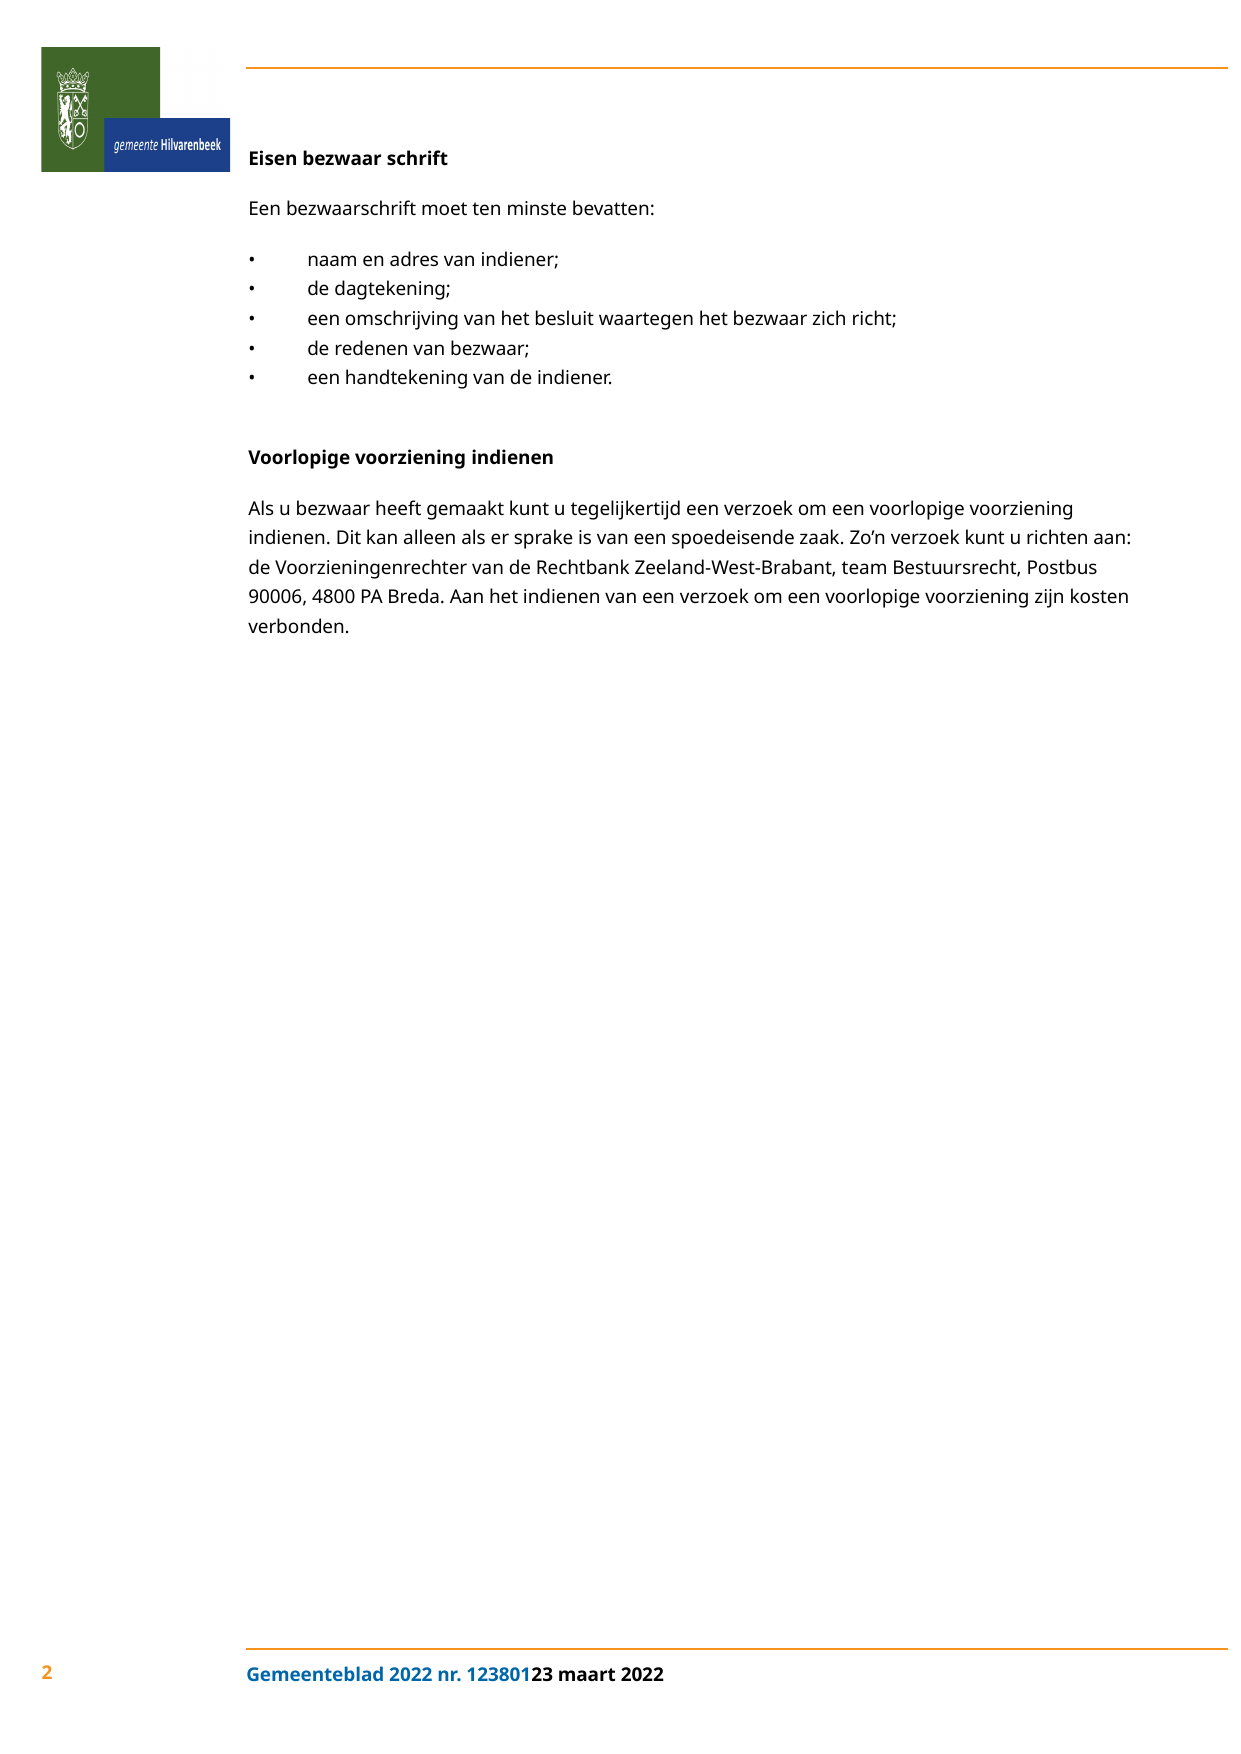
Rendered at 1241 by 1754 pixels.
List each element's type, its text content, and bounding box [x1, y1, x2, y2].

picture [41, 47, 231, 172]
text Eisen bezwaar schrift [248, 145, 1152, 171]
list een handtekening van de indiener. [248, 364, 1152, 390]
text Voorlopige voorziening indienen [248, 444, 1152, 470]
list naam en adres van indiener; [248, 246, 1152, 272]
list de dagtekening; [248, 276, 1152, 301]
list de redenen van bezwaar; [248, 335, 1152, 361]
text Als u bezwaar heeft gemaakt kunt u tegelijkertijd een verzoek om een voorlopige voorziening indienen. Dit kan alleen als er sprake is van een spoedeisende zaak. Zo’n verzoek kunt u richten aan: de Voorzieningenrechter van de Rechtbank Zeeland-West-Brabant, team Bestuursrecht, Postbus 90006, 4800 PA Breda. Aan het indienen van een verzoek om een voorlopige voorziening zijn kosten verbonden. [248, 495, 1152, 639]
text Een bezwaarschrift moet ten minste bevatten: [248, 196, 1152, 221]
list een omschrijving van het besluit waartegen het bezwaar zich richt; [248, 305, 1152, 331]
